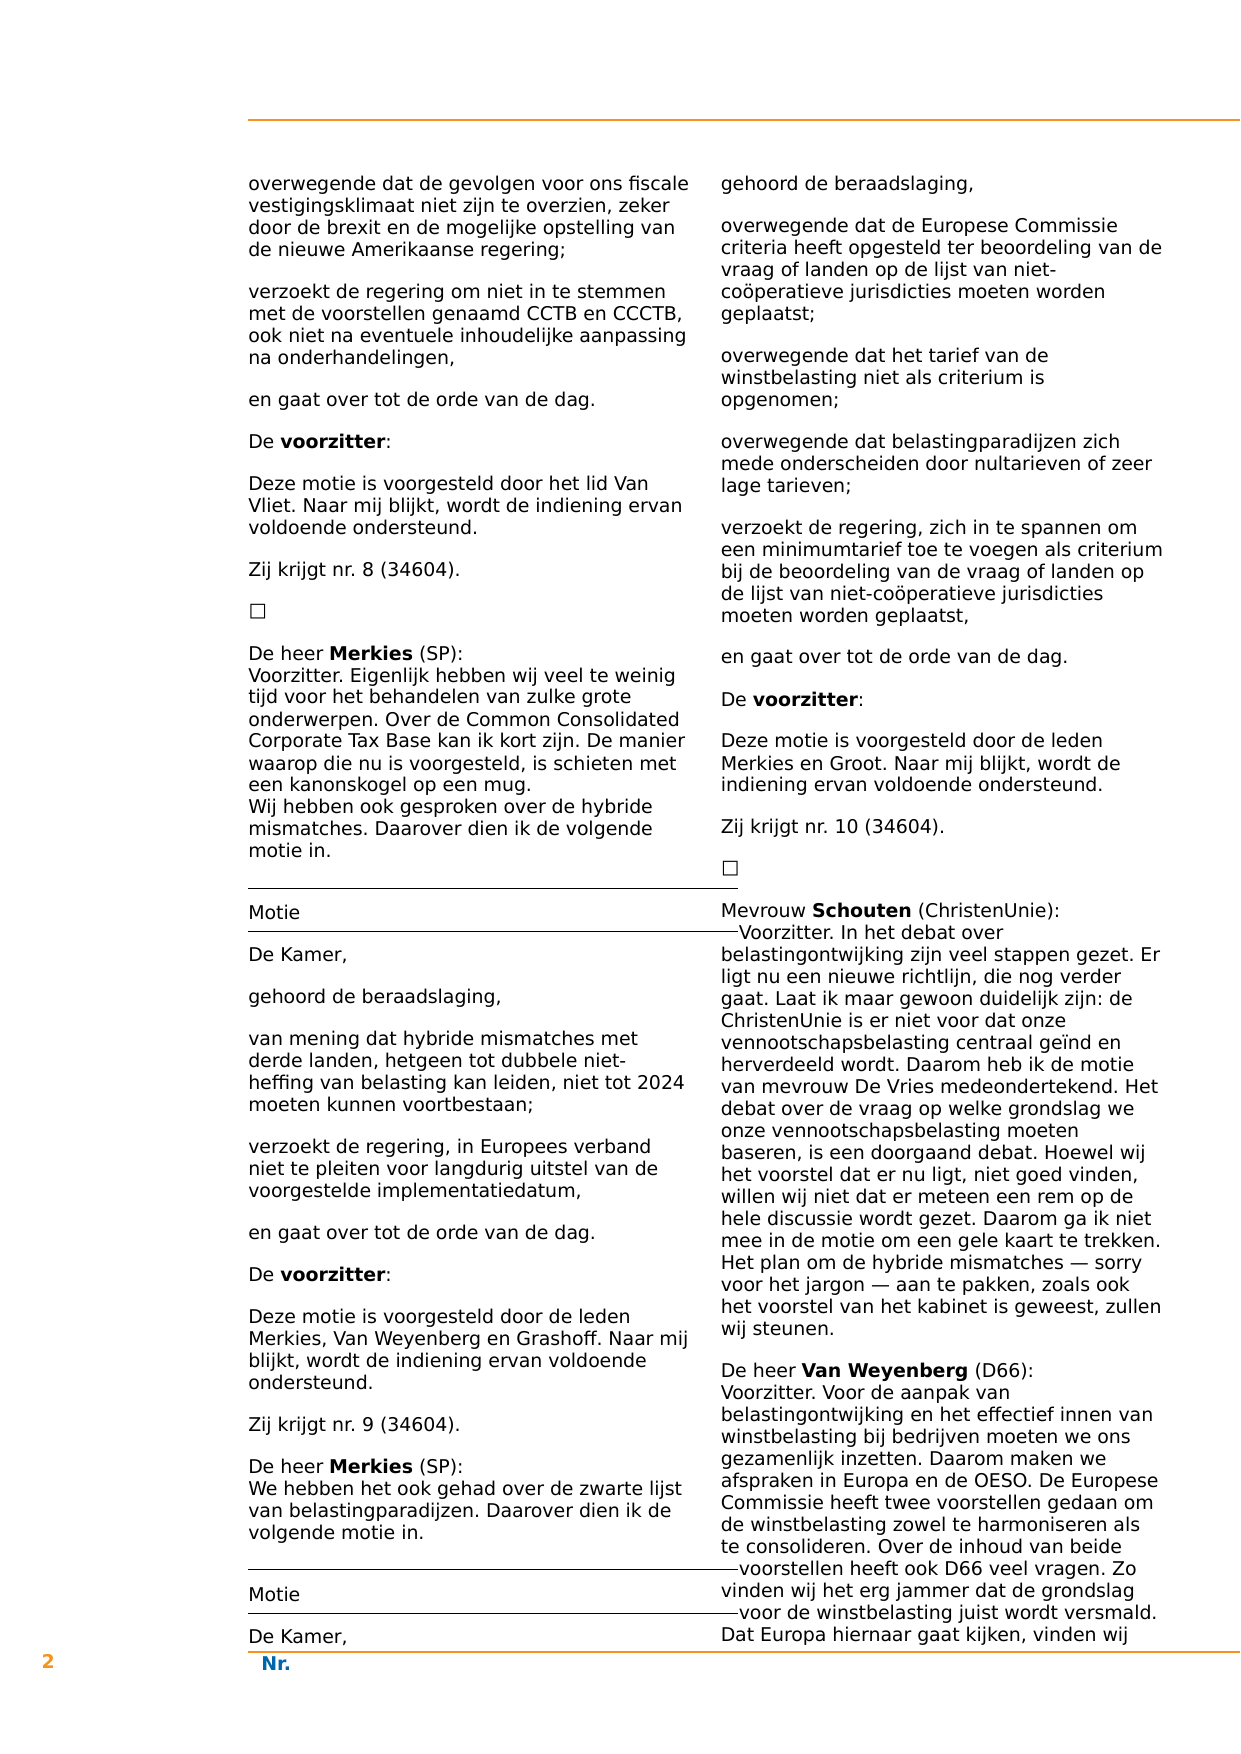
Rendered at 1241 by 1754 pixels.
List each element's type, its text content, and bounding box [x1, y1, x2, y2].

text Voorzitter. Eigenlijk hebben wij veel te weinig tijd voor het behandelen van zulke grote onderwerpen. Over de Common Consolidated Corporate Tax Base kan ik kort zijn. De manier waarop die nu is voorgesteld, is schieten met een kanonskogel op een mug. [248, 664, 691, 796]
text overwegende dat het tarief van de winstbelasting niet als criterium is opgenomen; [721, 345, 1163, 411]
text Zij krijgt nr. 10 (34604). [721, 816, 1163, 838]
text overwegende dat de Europese Commissie criteria heeft opgesteld ter beoordeling van de vraag of landen op de lijst van niet-coöperatieve jurisdicties moeten worden geplaatst; [721, 215, 1163, 325]
text Wij hebben ook gesproken over de hybride mismatches. Daarover dien ik de volgende motie in. [248, 796, 691, 862]
text en gaat over tot de orde van de dag. [248, 1222, 691, 1244]
text van mening dat hybride mismatches met derde landen, hetgeen tot dubbele niet-heffing van belasting kan leiden, niet tot 2024 moeten kunnen voortbestaan; [248, 1028, 691, 1116]
text verzoekt de regering om niet in te stemmen met de voorstellen genaamd CCTB en CCCTB, ook niet na eventuele inhoudelijke aanpassing na onderhandelingen, [248, 281, 691, 369]
text overwegende dat de gevolgen voor ons fiscale vestigingsklimaat niet zijn te overzien, zeker door de brexit en de mogelijke opstelling van de nieuwe Amerikaanse regering; [248, 173, 691, 261]
text overwegende dat belastingparadijzen zich mede onderscheiden door nultarieven of zeer lage tarieven; [721, 431, 1163, 497]
text verzoekt de regering, in Europees verband niet te pleiten voor langdurig uitstel van de voorgestelde implementatiedatum, [248, 1136, 691, 1202]
text De heer Van Weyenberg (D66): [721, 1360, 1163, 1382]
text en gaat over tot de orde van de dag. [248, 389, 691, 411]
text Voorzitter. In het debat over belastingontwijking zijn veel stappen gezet. Er ligt nu een nieuwe richtlijn, die nog verder gaat. Laat ik maar gewoon duidelijk zijn: de ChristenUnie is er niet voor dat onze vennootschapsbelasting centraal geïnd en herverdeeld wordt. Daarom heb ik de motie van mevrouw De Vries medeondertekend. Het debat over de vraag op welke grondslag we onze vennootschapsbelasting moeten baseren, is een doorgaand debat. Hoewel wij het voorstel dat er nu ligt, niet goed vinden, willen wij niet dat er meteen een rem op de hele discussie wordt gezet. Daarom ga ik niet mee in de motie om een gele kaart te trekken. [721, 922, 1163, 1252]
text en gaat over tot de orde van de dag. [721, 646, 1163, 668]
text Voorzitter. Voor de aanpak van belastingontwijking en het effectief innen van winstbelasting bij bedrijven moeten we ons gezamenlijk inzetten. Daarom maken we afspraken in Europa en de OESO. De Europese Commissie heeft twee voorstellen gedaan om de winstbelasting zowel te harmoniseren als te consolideren. Over de inhoud van beide voorstellen heeft ook D66 veel vragen. Zo vinden wij het erg jammer dat de grondslag voor de winstbelasting juist wordt versmald. Dat Europa hiernaar gaat kijken, vinden wij [721, 1382, 1163, 1646]
text De Kamer, [248, 1626, 691, 1648]
text Zij krijgt nr. 9 (34604). [248, 1414, 691, 1436]
text De Kamer, [248, 944, 691, 966]
text De heer Merkies (SP): [248, 642, 691, 664]
text We hebben het ook gehad over de zwarte lijst van belastingparadijzen. Daarover dien ik de volgende motie in. [248, 1478, 691, 1544]
text De voorzitter: [248, 431, 691, 453]
text De voorzitter: [248, 1264, 691, 1286]
text De voorzitter: [721, 688, 1163, 710]
text Motie [248, 1584, 691, 1606]
text De heer Merkies (SP): [248, 1456, 691, 1478]
text Deze motie is voorgesteld door het lid Van Vliet. Naar mij blijkt, wordt de indiening ervan voldoende ondersteund. [248, 473, 691, 538]
text Zij krijgt nr. 8 (34604). [248, 558, 691, 581]
text Deze motie is voorgesteld door de leden Merkies, Van Weyenberg en Grashoff. Naar mij blijkt, wordt de indiening ervan voldoende ondersteund. [248, 1306, 691, 1394]
text Deze motie is voorgesteld door de leden Merkies en Groot. Naar mij blijkt, wordt de indiening ervan voldoende ondersteund. [721, 730, 1163, 796]
text ⬜ [721, 858, 1163, 880]
text Motie [248, 902, 691, 924]
text gehoord de beraadslaging, [721, 173, 1163, 195]
text ⬜ [248, 601, 691, 622]
text Mevrouw Schouten (ChristenUnie): [721, 900, 1163, 922]
text verzoekt de regering, zich in te spannen om een minimumtarief toe te voegen als criterium bij de beoordeling van de vraag of landen op de lijst van niet-coöperatieve jurisdicties moeten worden geplaatst, [721, 517, 1163, 626]
text gehoord de beraadslaging, [248, 986, 691, 1008]
text Het plan om de hybride mismatches — sorry voor het jargon — aan te pakken, zoals ook het voorstel van het kabinet is geweest, zullen wij steunen. [721, 1252, 1163, 1340]
